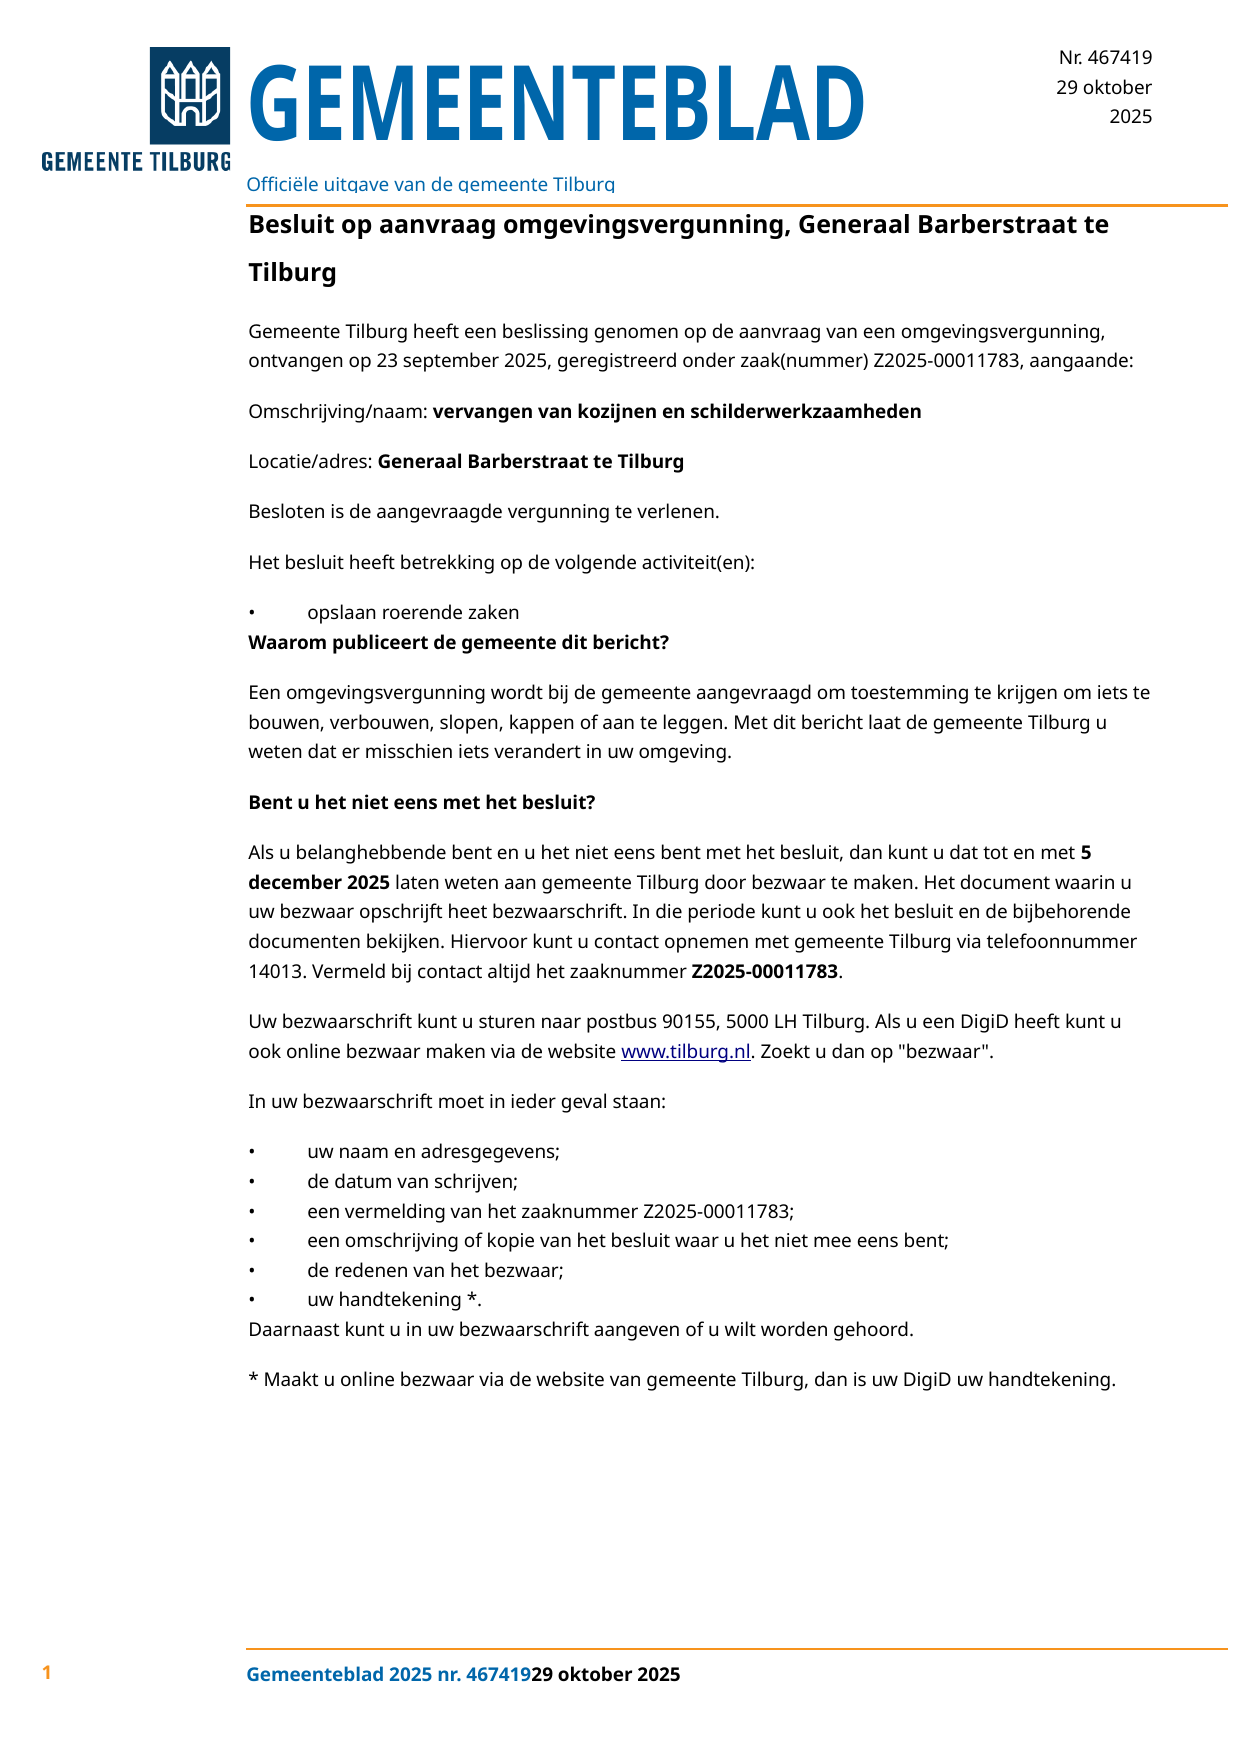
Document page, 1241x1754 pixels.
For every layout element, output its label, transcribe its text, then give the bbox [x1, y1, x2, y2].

text Als u belanghebbende bent en u het niet eens bent met het besluit, dan kunt u dat tot en met 5 december 2025 laten weten aan gemeente Tilburg door bezwaar te maken. Het document waarin u uw bezwaar opschrijft heet bezwaarschrift. In die periode kunt u ook het besluit en de bijbehorende documenten bekijken. Hiervoor kunt u contact opnemen met gemeente Tilburg via telefoonnummer 14013. Vermeld bij contact altijd het zaaknummer Z2025-00011783. [248, 839, 1152, 984]
list een vermelding van het zaaknummer Z2025-00011783; [248, 1198, 1152, 1224]
text Uw bezwaarschrift kunt u sturen naar postbus 90155, 5000 LH Tilburg. Als u een DigiD heeft kunt u ook online bezwaar maken via de website www.tilburg.nl. Zoekt u dan op "bezwaar". [248, 1008, 1152, 1064]
text Waarom publiceert de gemeente dit bericht? [248, 629, 1152, 655]
list opslaan roerende zaken [248, 599, 1152, 625]
list een omschrijving of kopie van het besluit waar u het niet mee eens bent; [248, 1227, 1152, 1253]
list de redenen van het bezwaar; [248, 1257, 1152, 1283]
text In uw bezwaarschrift moet in ieder geval staan: [248, 1088, 1152, 1114]
text Besloten is de aangevraagde vergunning te verlenen. [248, 499, 1152, 524]
picture [41, 47, 231, 172]
list uw naam en adresgegevens; [248, 1139, 1152, 1164]
text Bent u het niet eens met het besluit? [248, 789, 1152, 815]
text Daarnaast kunt u in uw bezwaarschrift aangeven of u wilt worden gehoord. [248, 1316, 1152, 1342]
text Besluit op aanvraag omgevingsvergunning, Generaal Barberstraat te Tilburg [248, 207, 1152, 288]
text Een omgevingsvergunning wordt bij de gemeente aangevraagd om toestemming te krijgen om iets te bouwen, verbouwen, slopen, kappen of aan te leggen. Met dit bericht laat de gemeente Tilburg u weten dat er misschien iets verandert in uw omgeving. [248, 679, 1152, 764]
list de datum van schrijven; [248, 1168, 1152, 1194]
text * Maakt u online bezwaar via de website van gemeente Tilburg, dan is uw DigiD uw handtekening. [248, 1367, 1152, 1392]
text Locatie/adres: Generaal Barberstraat te Tilburg [248, 448, 1152, 474]
list uw handtekening *. [248, 1287, 1152, 1312]
text Gemeente Tilburg heeft een beslissing genomen op de aanvraag van een omgevingsvergunning, ontvangen op 23 september 2025, geregistreerd onder zaak(nummer) Z2025-00011783, aangaande: [248, 318, 1152, 373]
text Omschrijving/naam: vervangen van kozijnen en schilderwerkzaamheden [248, 398, 1152, 424]
text Het besluit heeft betrekking op de volgende activiteit(en): [248, 549, 1152, 575]
